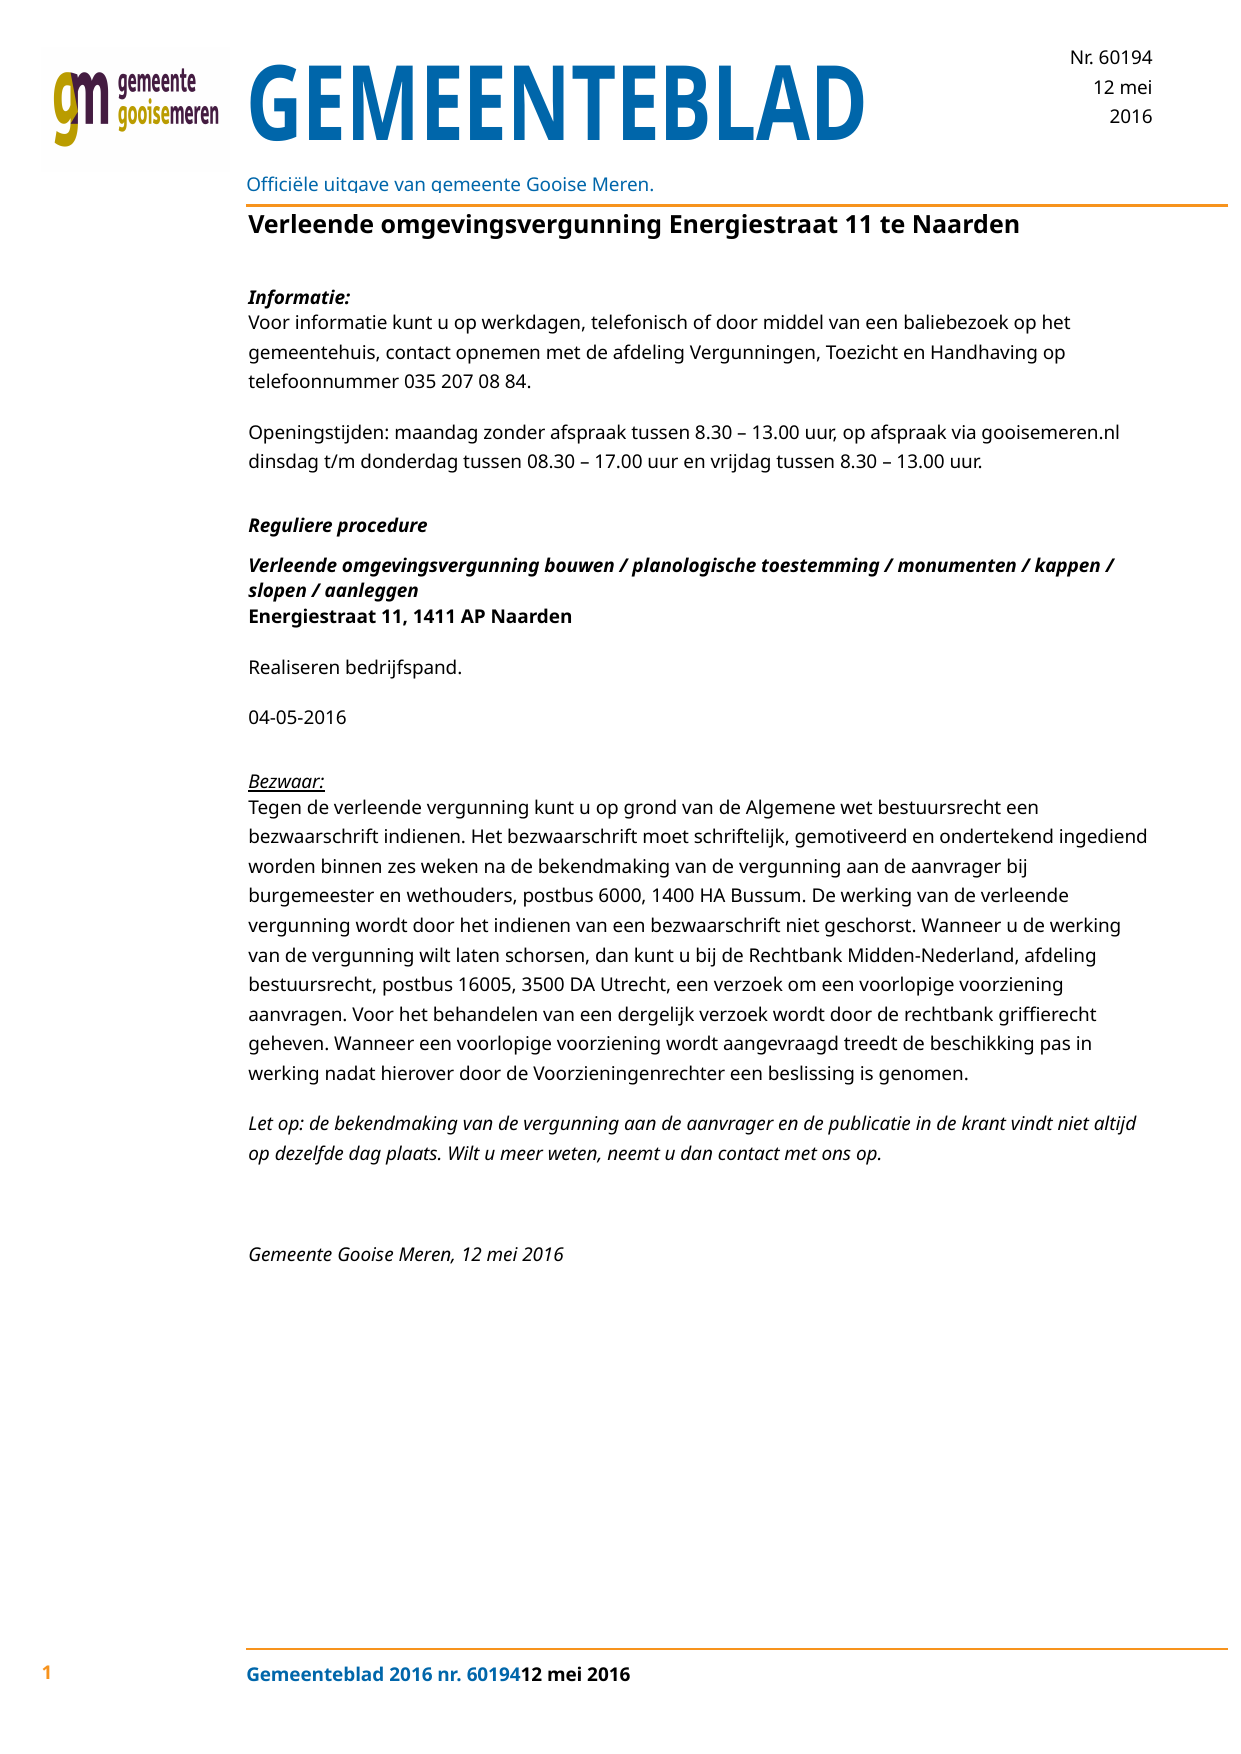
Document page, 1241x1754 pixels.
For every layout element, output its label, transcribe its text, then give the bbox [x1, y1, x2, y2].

text Energiestraat 11, 1411 AP Naarden [248, 603, 1152, 629]
text Verleende omgevingsvergunning Energiestraat 11 te Naarden [248, 207, 1152, 241]
text Openingstijden: maandag zonder afspraak tussen 8.30 – 13.00 uur, op afspraak via gooisemeren.nl dinsdag t/m donderdag tussen 08.30 – 17.00 uur en vrijdag tussen 8.30 – 13.00 uur. [248, 419, 1152, 474]
text Realiseren bedrijfspand. [248, 654, 1152, 679]
text Reguliere procedure [248, 513, 1152, 538]
text Voor informatie kunt u op werkdagen, telefonisch of door middel van een baliebezoek op het gemeentehuis, contact opnemen met de afdeling Vergunningen, Toezicht en Handhaving op telefoonnummer 035 207 08 84. [248, 309, 1152, 394]
text Bezwaar: [248, 768, 1152, 794]
picture [41, 47, 231, 172]
text 04-05-2016 [248, 704, 1152, 730]
text Informatie: [248, 284, 1152, 309]
text Gemeente Gooise Meren, 12 mei 2016 [248, 1241, 1152, 1267]
text Verleende omgevingsvergunning bouwen / planologische toestemming / monumenten / kappen / slopen / aanleggen [248, 552, 1152, 603]
text Let op: de bekendmaking van de vergunning aan de aanvrager en de publicatie in de krant vindt niet altijd op dezelfde dag plaats. Wilt u meer weten, neemt u dan contact met ons op. [248, 1111, 1152, 1166]
text Tegen de verleende vergunning kunt u op grond van de Algemene wet bestuursrecht een bezwaarschrift indienen. Het bezwaarschrift moet schriftelijk, gemotiveerd en ondertekend ingediend worden binnen zes weken na de bekendmaking van de vergunning aan de aanvrager bij burgemeester en wethouders, postbus 6000, 1400 HA Bussum. De werking van de verleende vergunning wordt door het indienen van een bezwaarschrift niet geschorst. Wanneer u de werking van de vergunning wilt laten schorsen, dan kunt u bij de Rechtbank Midden-Nederland, afdeling bestuursrecht, postbus 16005, 3500 DA Utrecht, een verzoek om een voorlopige voorziening aanvragen. Voor het behandelen van een dergelijk verzoek wordt door de rechtbank griffierecht geheven. Wanneer een voorlopige voorziening wordt aangevraagd treedt de beschikking pas in werking nadat hierover door de Voorzieningenrechter een beslissing is genomen. [248, 794, 1152, 1086]
